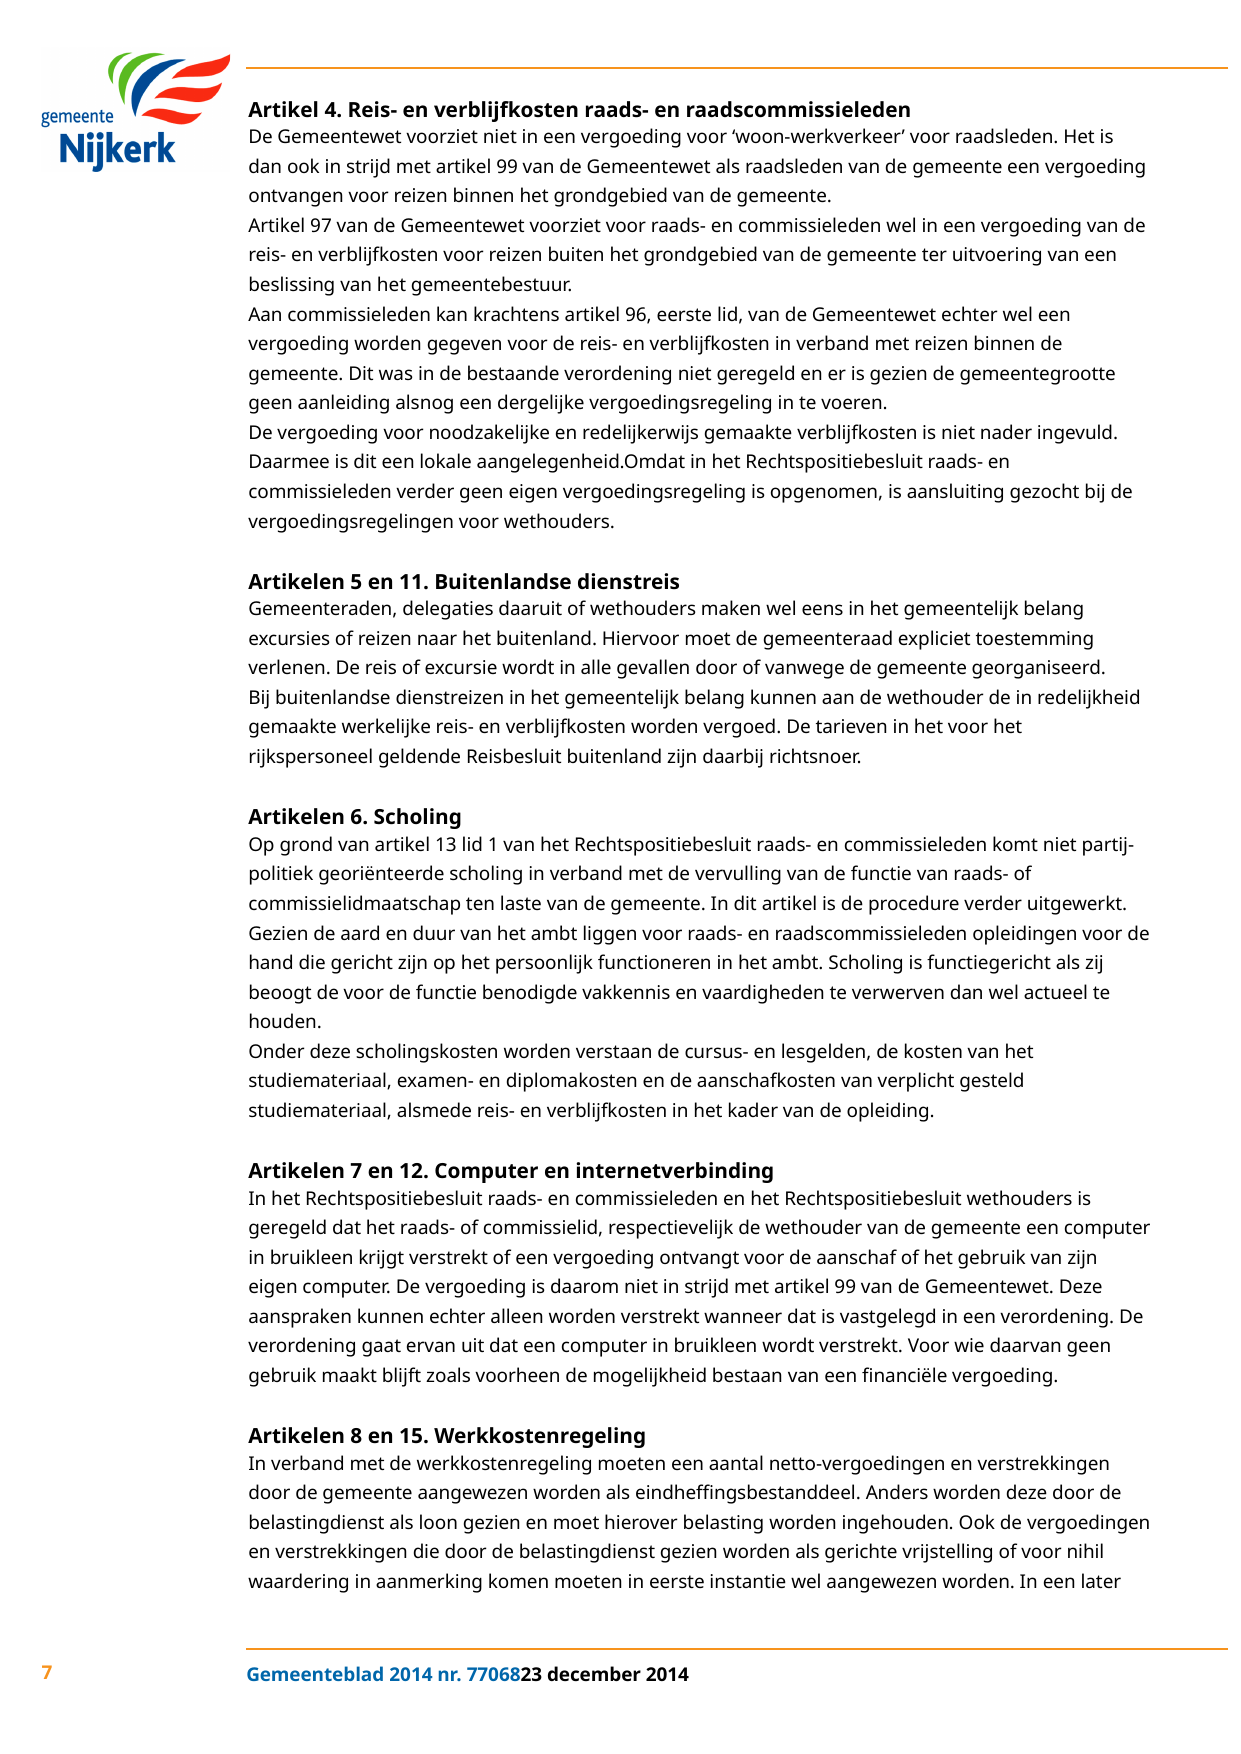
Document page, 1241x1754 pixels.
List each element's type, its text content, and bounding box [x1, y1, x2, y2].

text Artikelen 8 en 15. Werkkostenregeling [248, 1421, 1152, 1450]
text De Gemeentewet voorziet niet in een vergoeding voor ‘woon-werkverkeer’ voor raadsleden. Het is dan ook in strijd met artikel 99 van de Gemeentewet als raadsleden van de gemeente een vergoeding ontvangen voor reizen binnen het grondgebied van de gemeente. [248, 123, 1152, 208]
text Artikelen 5 en 11. Buitenlandse dienstreis [248, 567, 1152, 595]
text Bij buitenlandse dienstreizen in het gemeentelijk belang kunnen aan de wethouder de in redelijkheid gemaakte werkelijke reis- en verblijfkosten worden vergoed. De tarieven in het voor het rijkspersoneel geldende Reisbesluit buitenland zijn daarbij richtsnoer. [248, 684, 1152, 769]
picture [41, 47, 231, 172]
text In verband met de werkkostenregeling moeten een aantal netto-vergoedingen en verstrekkingen door de gemeente aangewezen worden als eindheffingsbestanddeel. Anders worden deze door de belastingdienst als loon gezien en moet hierover belasting worden ingehouden. Ook de vergoedingen en verstrekkingen die door de belastingdienst gezien worden als gerichte vrijstelling of voor nihil waardering in aanmerking komen moeten in eerste instantie wel aangewezen worden. In een later [248, 1450, 1152, 1594]
text Artikel 4. Reis- en verblijfkosten raads- en raadscommissieleden [248, 95, 1152, 123]
text In het Rechtspositiebesluit raads- en commissieleden en het Rechtspositiebesluit wethouders is geregeld dat het raads- of commissielid, respectievelijk de wethouder van de gemeente een computer in bruikleen krijgt verstrekt of een vergoeding ontvangt voor de aanschaf of het gebruik van zijn eigen computer. De vergoeding is daarom niet in strijd met artikel 99 van de Gemeentewet. Deze aanspraken kunnen echter alleen worden verstrekt wanneer dat is vastgelegd in een verordening. De verordening gaat ervan uit dat een computer in bruikleen wordt verstrekt. Voor wie daarvan geen gebruik maakt blijft zoals voorheen de mogelijkheid bestaan van een financiële vergoeding. [248, 1185, 1152, 1388]
text Artikel 97 van de Gemeentewet voorziet voor raads- en commissieleden wel in een vergoeding van de reis- en verblijfkosten voor reizen buiten het grondgebied van de gemeente ter uitvoering van een beslissing van het gemeentebestuur. [248, 212, 1152, 297]
text De vergoeding voor noodzakelijke en redelijkerwijs gemaakte verblijfkosten is niet nader ingevuld. Daarmee is dit een lokale aangelegenheid.Omdat in het Rechtspositiebesluit raads- en commissieleden verder geen eigen vergoedingsregeling is opgenomen, is aansluiting gezocht bij de vergoedingsregelingen voor wethouders. [248, 419, 1152, 533]
text Aan commissieleden kan krachtens artikel 96, eerste lid, van de Gemeentewet echter wel een vergoeding worden gegeven voor de reis- en verblijfkosten in verband met reizen binnen de gemeente. Dit was in de bestaande verordening niet geregeld en er is gezien de gemeentegrootte geen aanleiding alsnog een dergelijke vergoedingsregeling in te voeren. [248, 301, 1152, 415]
text Gezien de aard en duur van het ambt liggen voor raads- en raadscommissieleden opleidingen voor de hand die gericht zijn op het persoonlijk functioneren in het ambt. Scholing is functiegericht als zij beoogt de voor de functie benodigde vakkennis en vaardigheden te verwerven dan wel actueel te houden. [248, 920, 1152, 1034]
text Artikelen 6. Scholing [248, 802, 1152, 831]
text Gemeenteraden, delegaties daaruit of wethouders maken wel eens in het gemeentelijk belang excursies of reizen naar het buitenland. Hiervoor moet de gemeenteraad expliciet toestemming verlenen. De reis of excursie wordt in alle gevallen door of vanwege de gemeente georganiseerd. [248, 595, 1152, 680]
text Artikelen 7 en 12. Computer en internetverbinding [248, 1156, 1152, 1185]
text Op grond van artikel 13 lid 1 van het Rechtspositiebesluit raads- en commissieleden komt niet partij-politiek georiënteerde scholing in verband met de vervulling van de functie van raads- of commissielidmaatschap ten laste van de gemeente. In dit artikel is de procedure verder uitgewerkt. [248, 831, 1152, 916]
text Onder deze scholingskosten worden verstaan de cursus- en lesgelden, de kosten van het studiemateriaal, examen- en diplomakosten en de aanschafkosten van verplicht gesteld studiemateriaal, alsmede reis- en verblijfkosten in het kader van de opleiding. [248, 1038, 1152, 1123]
